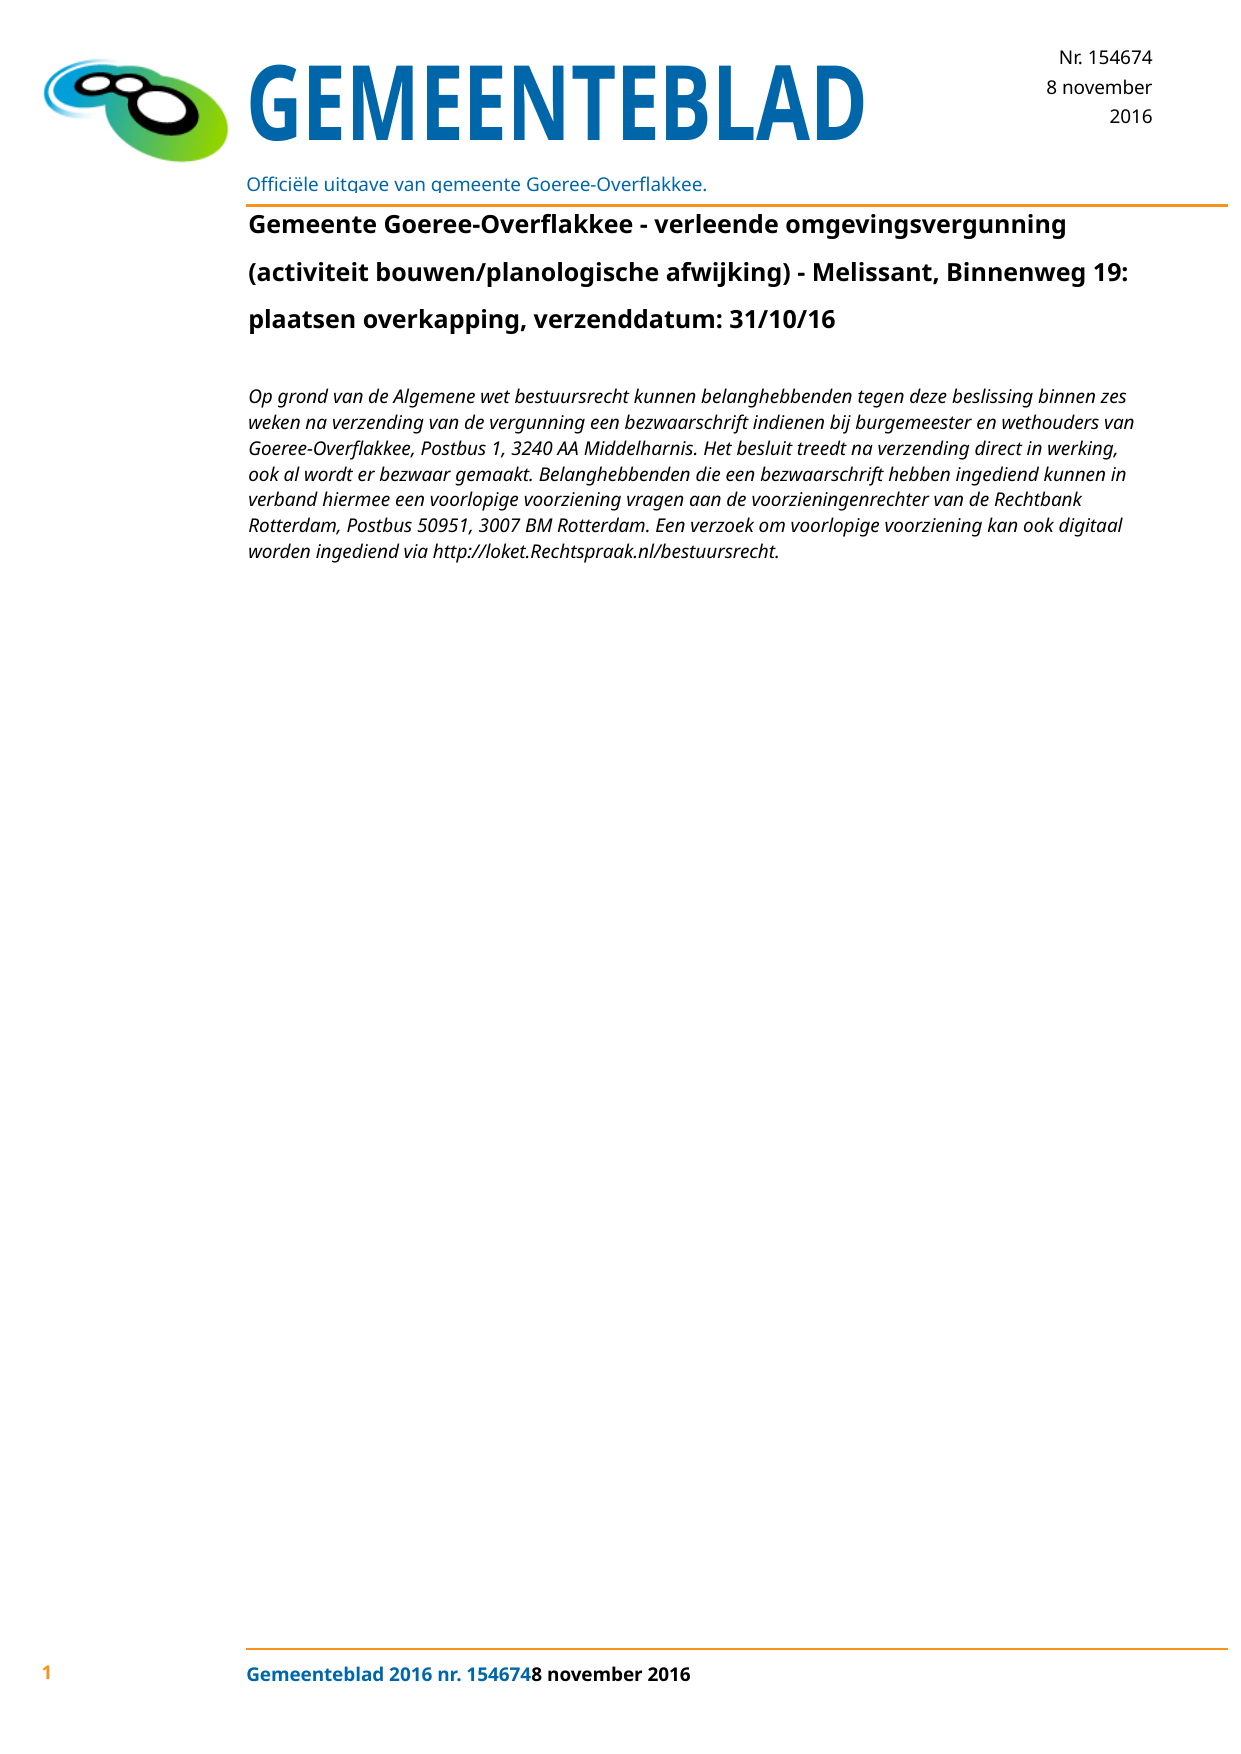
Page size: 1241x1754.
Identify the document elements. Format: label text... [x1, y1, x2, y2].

picture [41, 47, 231, 172]
text Gemeente Goeree-Overflakkee - verleende omgevingsvergunning (activiteit bouwen/planologische afwijking) - Melissant, Binnenweg 19: plaatsen overkapping, verzenddatum: 31/10/16 [248, 207, 1152, 336]
text Op grond van de Algemene wet bestuursrecht kunnen belanghebbenden tegen deze beslissing binnen zes weken na verzending van de vergunning een bezwaarschrift indienen bij burgemeester en wethouders van Goeree-Overflakkee, Postbus 1, 3240 AA Middelharnis. Het besluit treedt na verzending direct in werking, ook al wordt er bezwaar gemaakt. Belanghebbenden die een bezwaarschrift hebben ingediend kunnen in verband hiermee een voorlopige voorziening vragen aan de voorzieningenrechter van de Rechtbank Rotterdam, Postbus 50951, 3007 BM Rotterdam. Een verzoek om voorlopige voorziening kan ook digitaal worden ingediend via http://loket.Rechtspraak.nl/bestuursrecht. [248, 384, 1152, 564]
